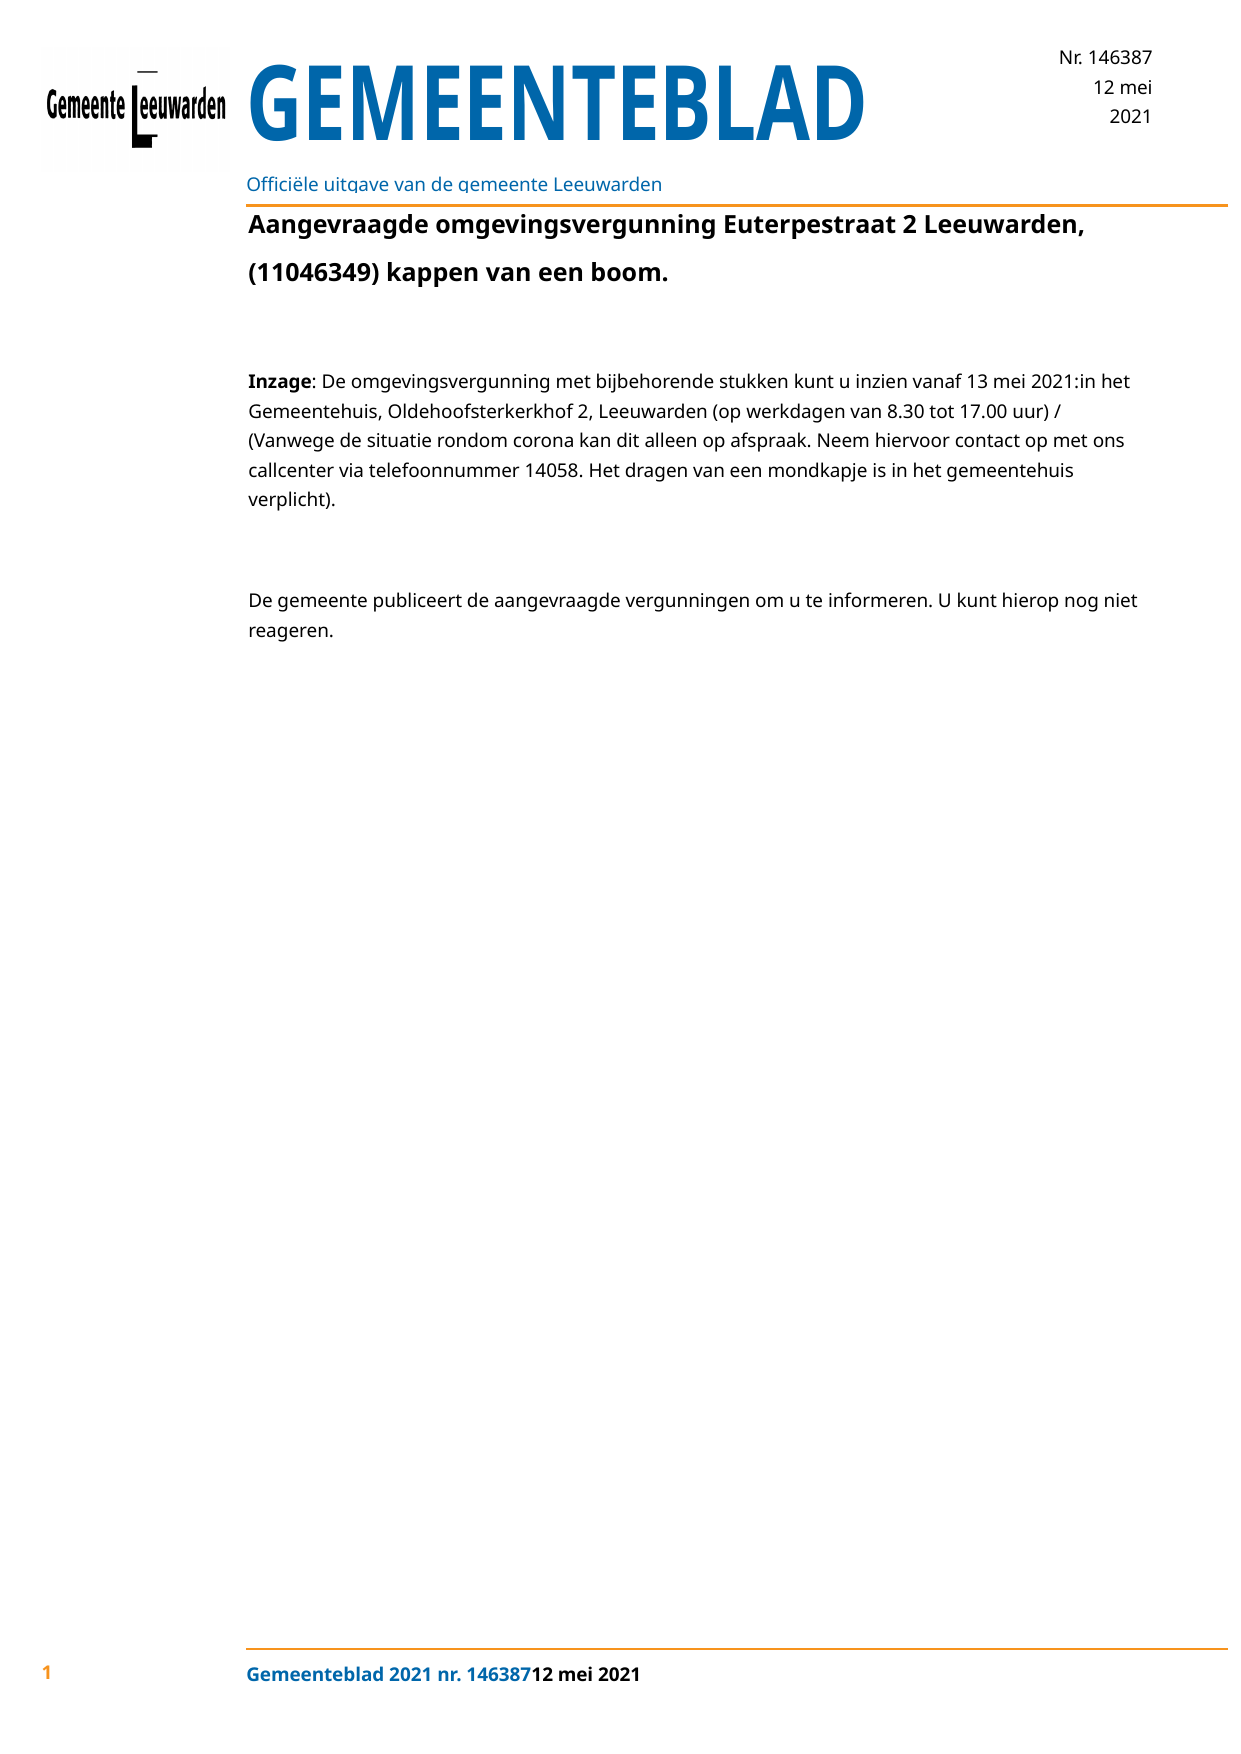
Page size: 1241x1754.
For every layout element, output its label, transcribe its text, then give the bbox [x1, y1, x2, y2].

picture [41, 47, 231, 172]
text Inzage: De omgevingsvergunning met bijbehorende stukken kunt u inzien vanaf 13 mei 2021:in het Gemeentehuis, Oldehoofsterkerkhof 2, Leeuwarden (op werkdagen van 8.30 tot 17.00 uur) / (Vanwege de situatie rondom corona kan dit alleen op afspraak. Neem hiervoor contact op met ons callcenter via telefoonnummer 14058. Het dragen van een mondkapje is in het gemeentehuis verplicht). [248, 368, 1152, 512]
text Aangevraagde omgevingsvergunning Euterpestraat 2 Leeuwarden, (11046349) kappen van een boom. [248, 207, 1152, 288]
text De gemeente publiceert de aangevraagde vergunningen om u te informeren. U kunt hierop nog niet reageren. [248, 587, 1152, 643]
